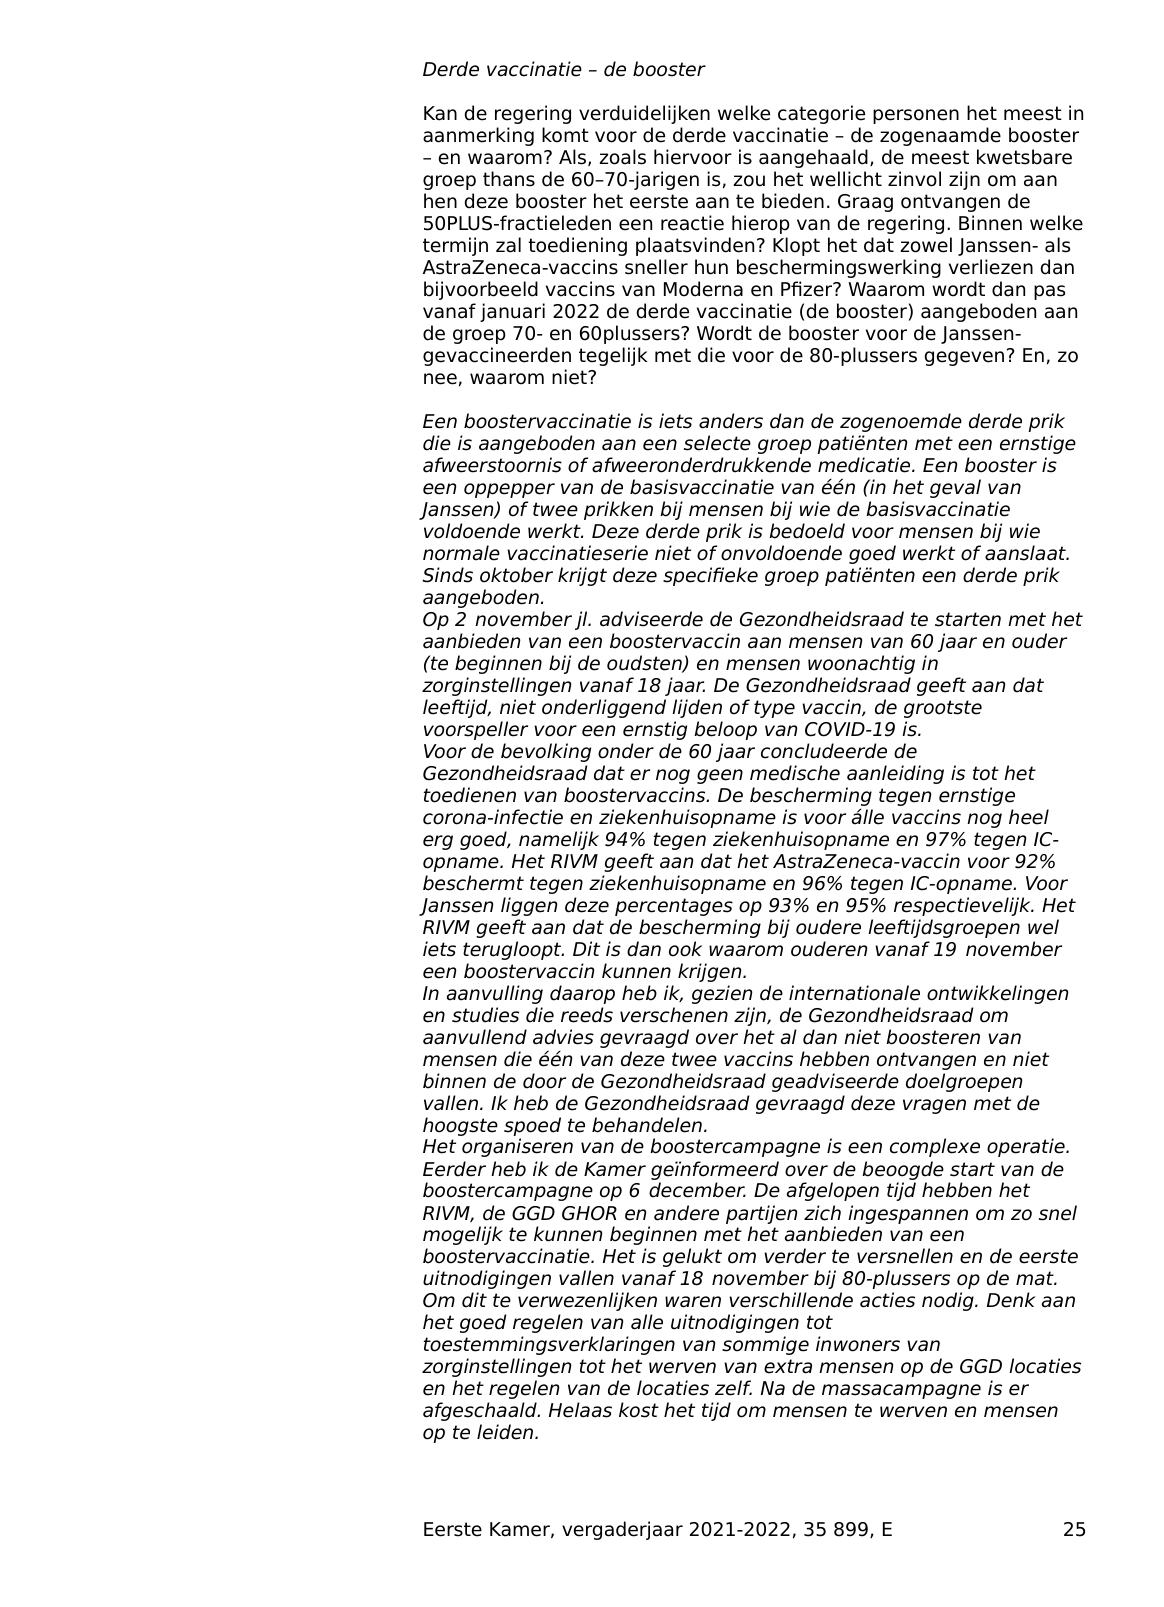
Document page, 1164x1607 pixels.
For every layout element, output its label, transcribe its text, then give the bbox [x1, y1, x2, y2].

text Op 2 november jl. adviseerde de Gezondheidsraad te starten met het aanbieden van een boostervaccin aan mensen van 60 jaar en ouder (te beginnen bij de oudsten) en mensen woonachtig in zorginstellingen vanaf 18 jaar. De Gezondheidsraad geeft aan dat leeftijd, niet onderliggend lijden of type vaccin, de grootste voorspeller voor een ernstig beloop van COVID-19 is. [422, 609, 1087, 741]
subtitle Derde vaccinatie – de booster [422, 59, 1087, 81]
text In aanvulling daarop heb ik, gezien de internationale ontwikkelingen en studies die reeds verschenen zijn, de Gezondheidsraad om aanvullend advies gevraagd over het al dan niet boosteren van mensen die één van deze twee vaccins hebben ontvangen en niet binnen de door de Gezondheidsraad geadviseerde doelgroepen vallen. Ik heb de Gezondheidsraad gevraagd deze vragen met de hoogste spoed te behandelen. [422, 983, 1087, 1136]
text Een boostervaccinatie is iets anders dan de zogenoemde derde prik die is aangeboden aan een selecte groep patiënten met een ernstige afweerstoornis of afweeronderdrukkende medicatie. Een booster is een oppepper van de basisvaccinatie van één (in het geval van Janssen) of twee prikken bij mensen bij wie de basisvaccinatie voldoende werkt. Deze derde prik is bedoeld voor mensen bij wie normale vaccinatieserie niet of onvoldoende goed werkt of aanslaat. Sinds oktober krijgt deze specifieke groep patiënten een derde prik aangeboden. [422, 411, 1087, 609]
text Kan de regering verduidelijken welke categorie personen het meest in aanmerking komt voor de derde vaccinatie – de zogenaamde booster – en waarom? Als, zoals hiervoor is aangehaald, de meest kwetsbare groep thans de 60–70-jarigen is, zou het wellicht zinvol zijn om aan hen deze booster het eerste aan te bieden. Graag ontvangen de 50PLUS-fractieleden een reactie hierop van de regering. Binnen welke termijn zal toediening plaatsvinden? Klopt het dat zowel Janssen- als AstraZeneca-vaccins sneller hun beschermingswerking verliezen dan bijvoorbeeld vaccins van Moderna en Pfizer? Waarom wordt dan pas vanaf januari 2022 de derde vaccinatie (de booster) aangeboden aan de groep 70- en 60plussers? Wordt de booster voor de Janssen-gevaccineerden tegelijk met die voor de 80-plussers gegeven? En, zo nee, waarom niet? [422, 103, 1087, 389]
text Het organiseren van de boostercampagne is een complexe operatie. Eerder heb ik de Kamer geïnformeerd over de beoogde start van de boostercampagne op 6 december. De afgelopen tijd hebben het RIVM, de GGD GHOR en andere partijen zich ingespannen om zo snel mogelijk te kunnen beginnen met het aanbieden van een boostervaccinatie. Het is gelukt om verder te versnellen en de eerste uitnodigingen vallen vanaf 18 november bij 80-plussers op de mat. Om dit te verwezenlijken waren verschillende acties nodig. Denk aan het goed regelen van alle uitnodigingen tot toestemmingsverklaringen van sommige inwoners van zorginstellingen tot het werven van extra mensen op de GGD locaties en het regelen van de locaties zelf. Na de massacampagne is er afgeschaald. Helaas kost het tijd om mensen te werven en mensen op te leiden. [422, 1136, 1087, 1444]
text Voor de bevolking onder de 60 jaar concludeerde de Gezondheidsraad dat er nog geen medische aanleiding is tot het toedienen van boostervaccins. De bescherming tegen ernstige corona-infectie en ziekenhuisopname is voor álle vaccins nog heel erg goed, namelijk 94% tegen ziekenhuisopname en 97% tegen IC-opname. Het RIVM geeft aan dat het AstraZeneca-vaccin voor 92% beschermt tegen ziekenhuisopname en 96% tegen IC-opname. Voor Janssen liggen deze percentages op 93% en 95% respectievelijk. Het RIVM geeft aan dat de bescherming bij oudere leeftijdsgroepen wel iets terugloopt. Dit is dan ook waarom ouderen vanaf 19 november een boostervaccin kunnen krijgen. [422, 741, 1087, 983]
